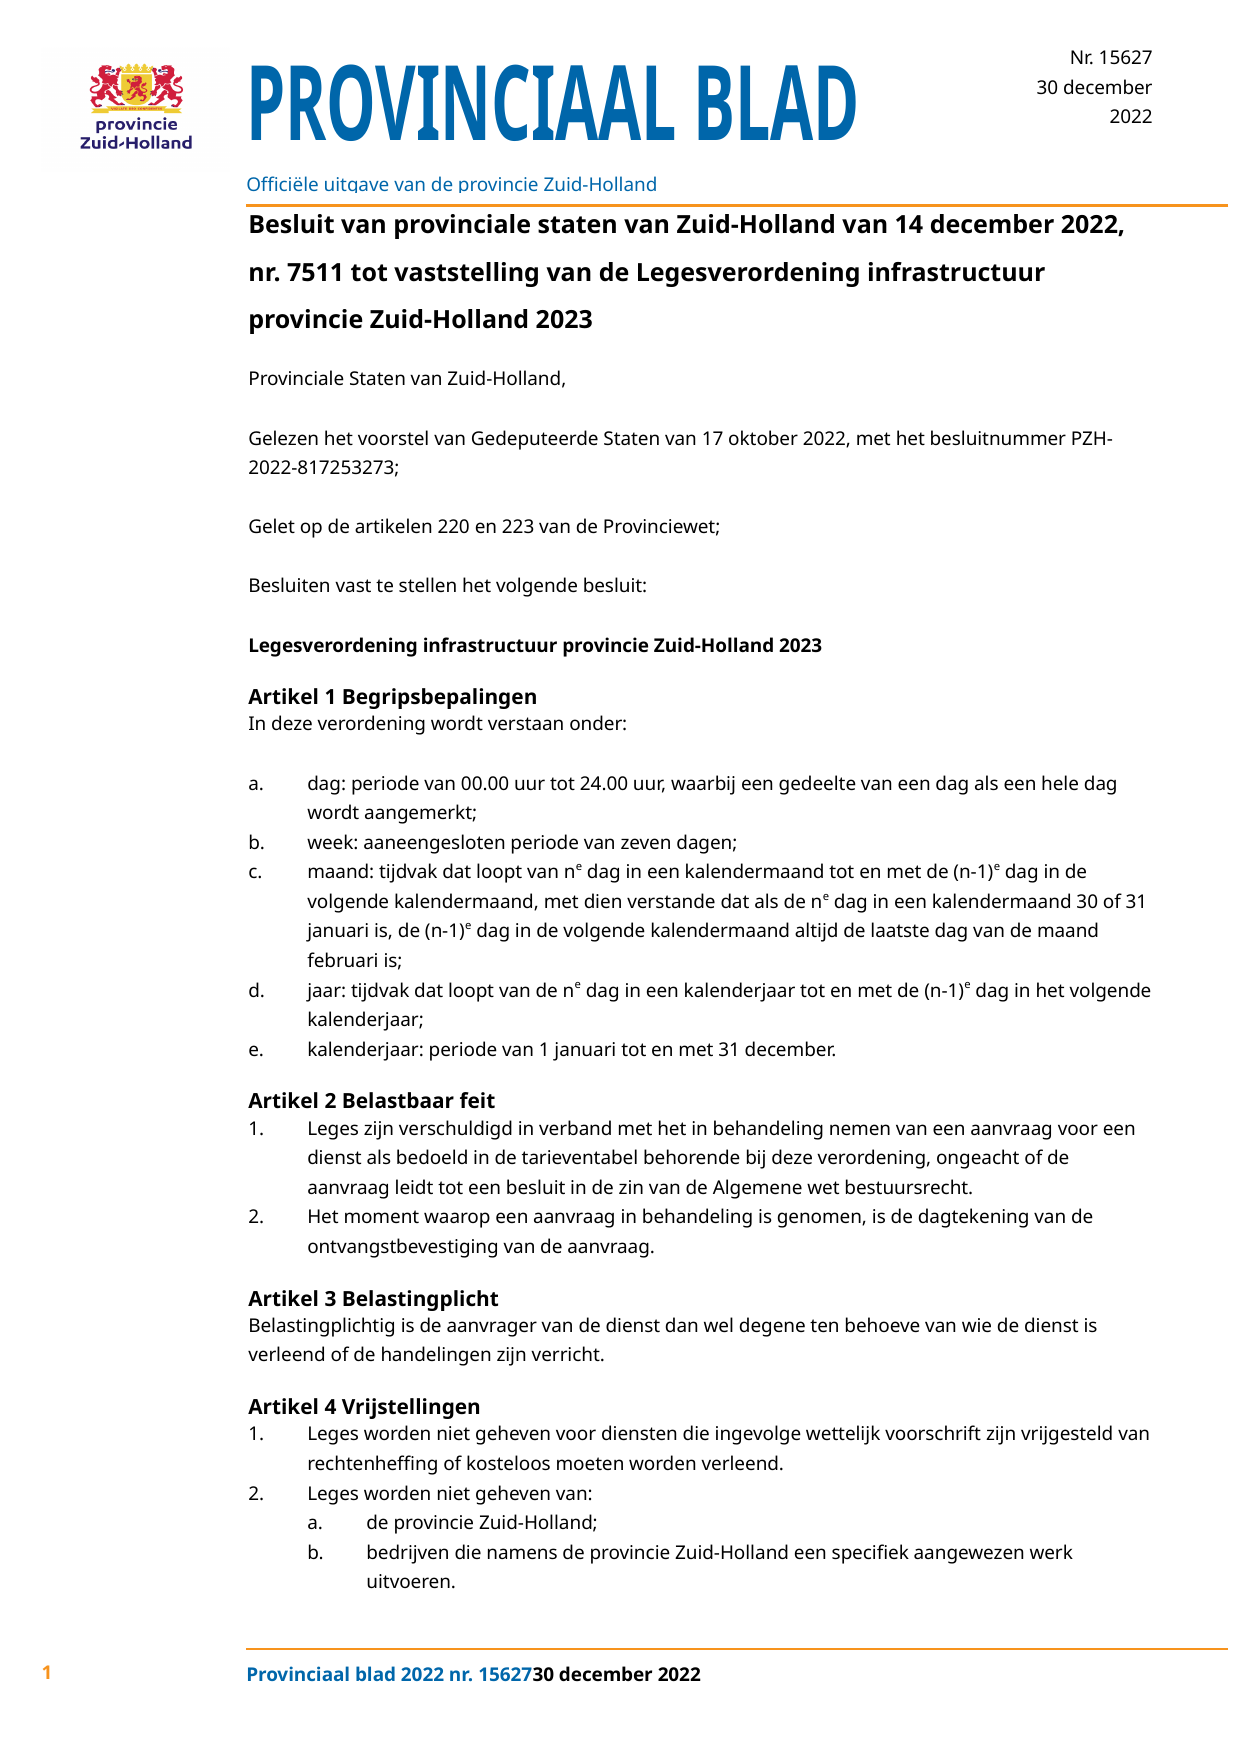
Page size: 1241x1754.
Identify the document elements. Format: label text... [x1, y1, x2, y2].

list de provincie Zuid-Holland; [307, 1509, 1152, 1535]
list week: aaneengesloten periode van zeven dagen; [248, 829, 1152, 855]
list Leges worden niet geheven van: [248, 1480, 1152, 1505]
text Provinciale Staten van Zuid-Holland, [248, 366, 1152, 391]
text Artikel 2 Belastbaar feit [248, 1086, 1152, 1115]
text In deze verordening wordt verstaan onder: [248, 711, 1152, 736]
text Gelezen het voorstel van Gedeputeerde Staten van 17 oktober 2022, met het besluitnummer PZH-2022-817253273; [248, 425, 1152, 480]
list maand: tijdvak dat loopt van ne dag in een kalendermaand tot en met de (n-1)e dag in de volgende kalendermaand, met dien verstande dat als de ne dag in een kalendermaand 30 of 31 januari is, de (n-1)e dag in de volgende kalendermaand altijd de laatste dag van de maand februari is; [248, 858, 1152, 973]
text Artikel 3 Belastingplicht [248, 1284, 1152, 1312]
text Besluiten vast te stellen het volgende besluit: [248, 573, 1152, 598]
list jaar: tijdvak dat loopt van de ne dag in een kalenderjaar tot en met de (n-1)e dag in het volgende kalenderjaar; [248, 977, 1152, 1032]
list bedrijven die namens de provincie Zuid-Holland een specifiek aangewezen werk uitvoeren. [307, 1539, 1152, 1594]
text Legesverordening infrastructuur provincie Zuid-Holland 2023 [248, 632, 1152, 657]
picture [41, 47, 231, 172]
text Gelet op de artikelen 220 en 223 van de Provinciewet; [248, 513, 1152, 539]
text Artikel 4 Vrijstellingen [248, 1392, 1152, 1421]
text Artikel 1 Begripsbepalingen [248, 682, 1152, 711]
list Het moment waarop een aanvraag in behandeling is genomen, is de dagtekening van de ontvangstbevestiging van de aanvraag. [248, 1204, 1152, 1259]
text Besluit van provinciale staten van Zuid-Holland van 14 december 2022, nr. 7511 tot vaststelling van de Legesverordening infrastructuur provincie Zuid-Holland 2023 [248, 207, 1152, 336]
list dag: periode van 00.00 uur tot 24.00 uur, waarbij een gedeelte van een dag als een hele dag wordt aangemerkt; [248, 770, 1152, 825]
list Leges zijn verschuldigd in verband met het in behandeling nemen van een aanvraag voor een dienst als bedoeld in de tarieventabel behorende bij deze verordening, ongeacht of de aanvraag leidt tot een besluit in de zin van de Algemene wet bestuursrecht. [248, 1115, 1152, 1200]
list kalenderjaar: periode van 1 januari tot en met 31 december. [248, 1036, 1152, 1062]
text Belastingplichtig is de aanvrager van de dienst dan wel degene ten behoeve van wie de dienst is verleend of de handelingen zijn verricht. [248, 1312, 1152, 1367]
list Leges worden niet geheven voor diensten die ingevolge wettelijk voorschrift zijn vrijgesteld van rechtenheffing of kosteloos moeten worden verleend. [248, 1421, 1152, 1476]
